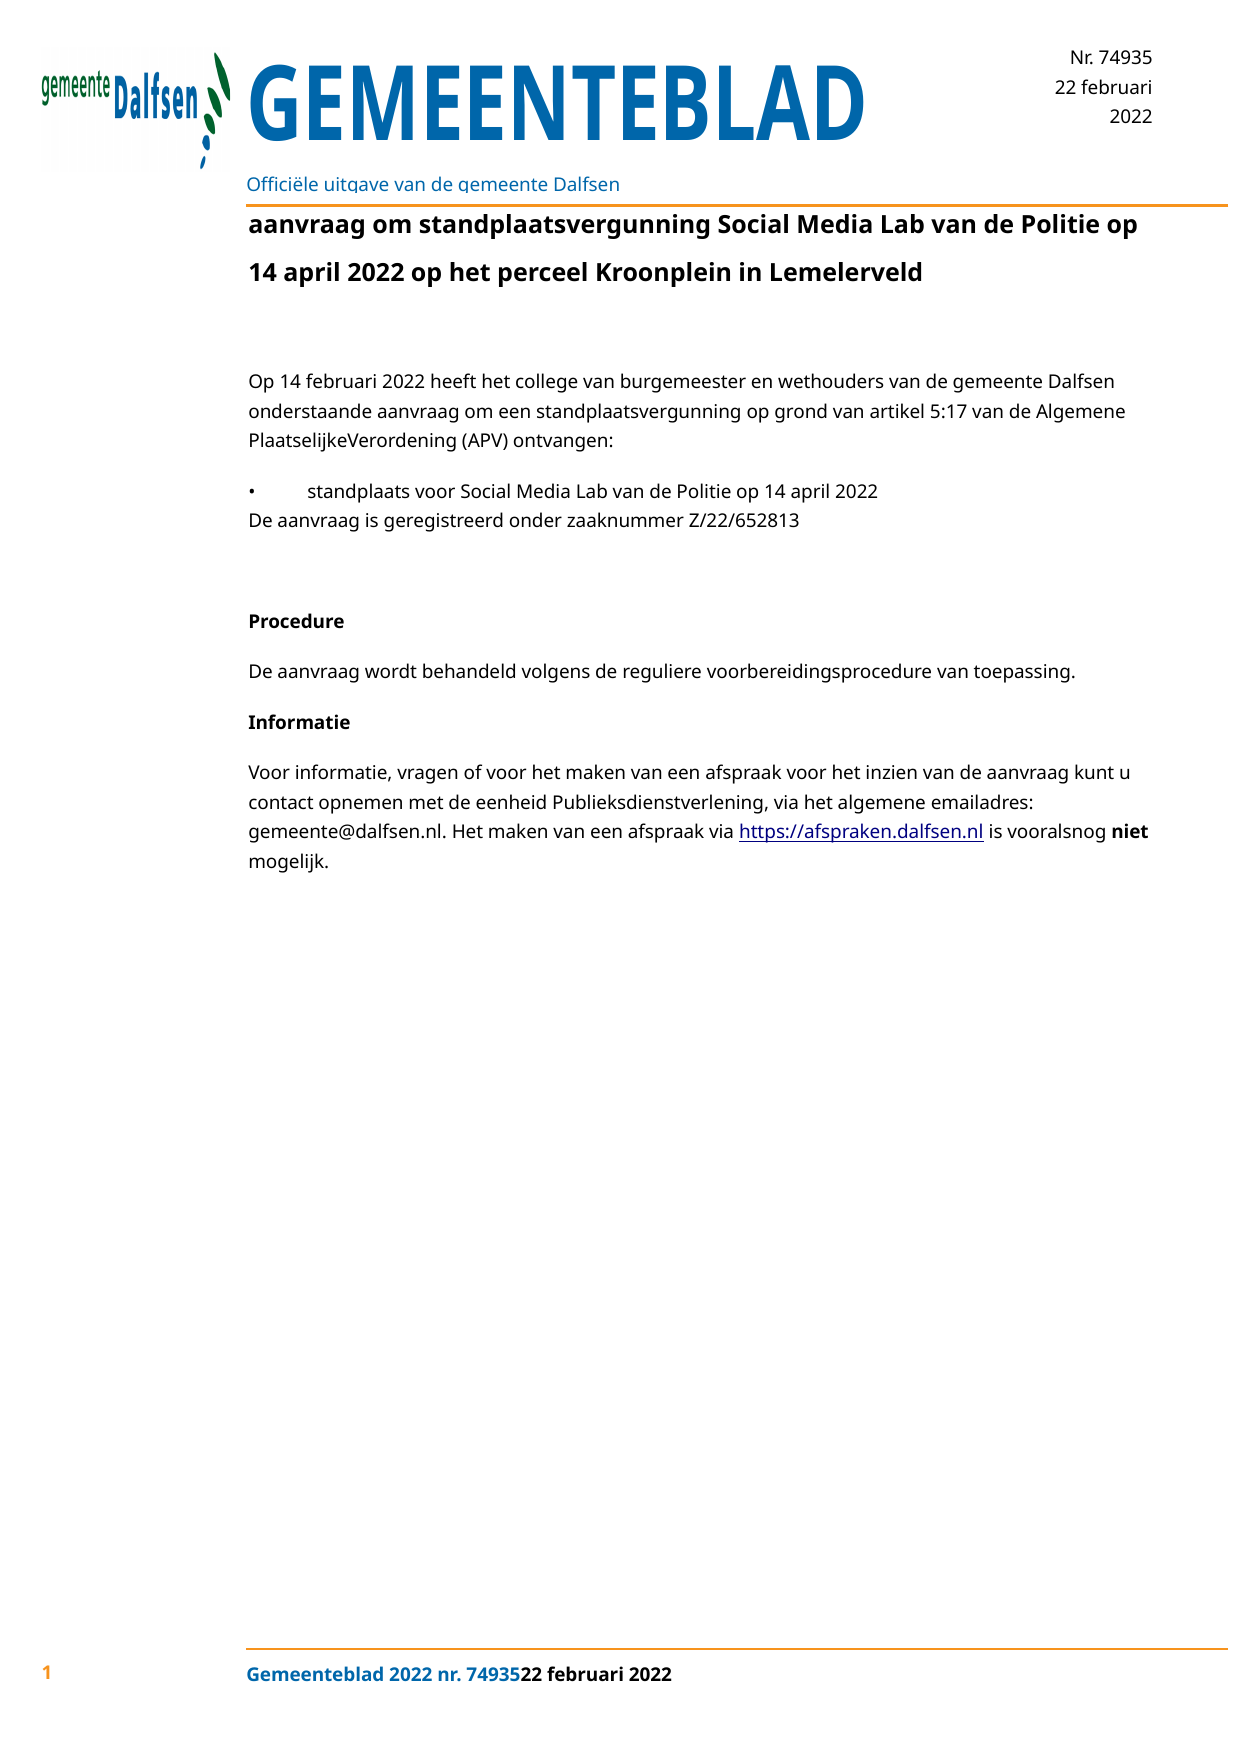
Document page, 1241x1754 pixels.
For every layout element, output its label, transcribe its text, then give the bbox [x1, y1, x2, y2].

list standplaats voor Social Media Lab van de Politie op 14 april 2022 [248, 478, 1152, 504]
picture [41, 47, 231, 172]
text Voor informatie, vragen of voor het maken van een afspraak voor het inzien van de aanvraag kunt u contact opnemen met de eenheid Publieksdienstverlening, via het algemene emailadres: gemeente@dalfsen.nl. Het maken van een afspraak via https://afspraken.dalfsen.nl is vooralsnog niet mogelijk. [248, 759, 1152, 874]
text Op 14 februari 2022 heeft het college van burgemeester en wethouders van de gemeente Dalfsen onderstaande aanvraag om een standplaatsvergunning op grond van artikel 5:17 van de Algemene PlaatselijkeVerordening (APV) ontvangen: [248, 368, 1152, 453]
text Procedure [248, 608, 1152, 634]
text Informatie [248, 709, 1152, 735]
text De aanvraag wordt behandeld volgens de reguliere voorbereidingsprocedure van toepassing. [248, 659, 1152, 684]
text aanvraag om standplaatsvergunning Social Media Lab van de Politie op 14 april 2022 op het perceel Kroonplein in Lemelerveld [248, 207, 1152, 288]
text De aanvraag is geregistreerd onder zaaknummer Z/22/652813 [248, 507, 1152, 533]
